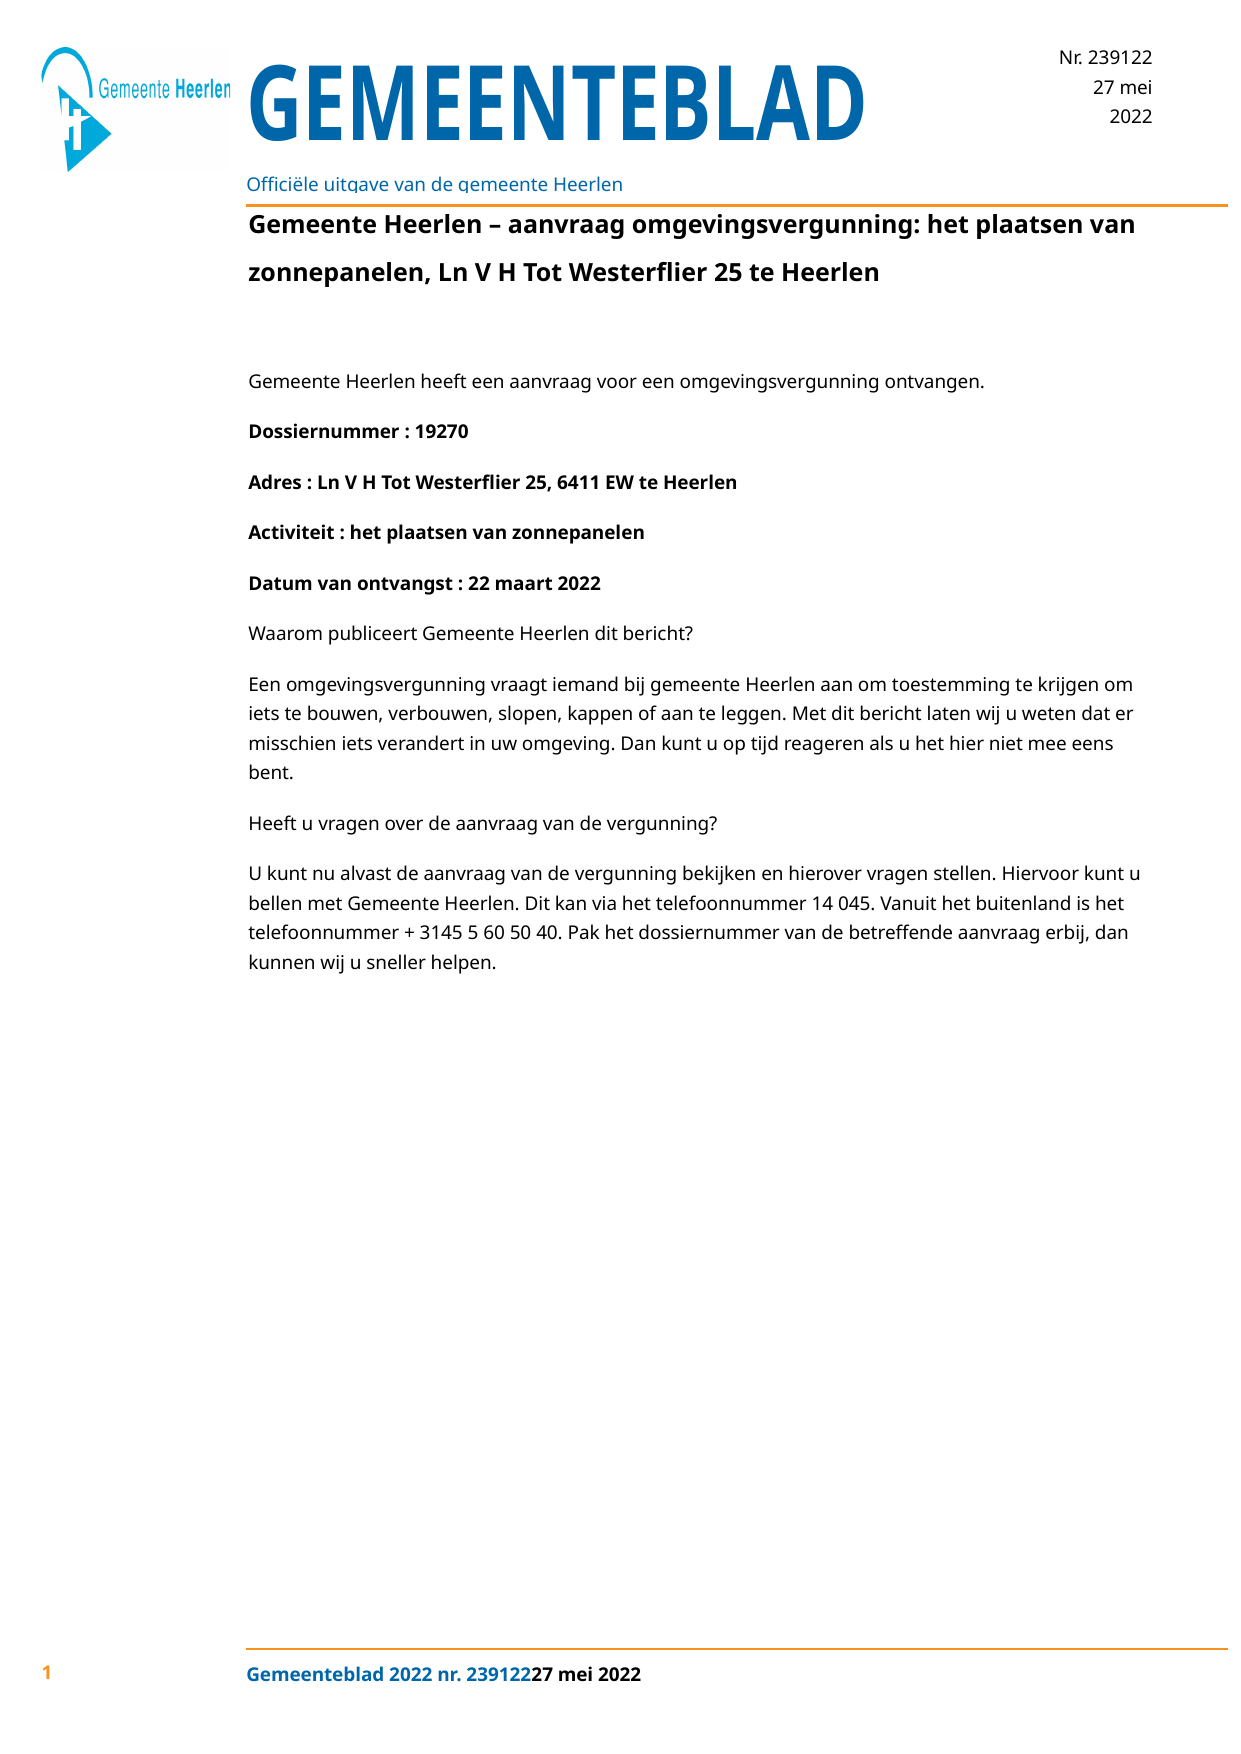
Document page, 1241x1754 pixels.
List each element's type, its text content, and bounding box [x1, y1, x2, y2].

text Een omgevingsvergunning vraagt iemand bij gemeente Heerlen aan om toestemming te krijgen om iets te bouwen, verbouwen, slopen, kappen of aan te leggen. Met dit bericht laten wij u weten dat er misschien iets verandert in uw omgeving. Dan kunt u op tijd reageren als u het hier niet mee eens bent. [248, 671, 1152, 785]
text Adres : Ln V H Tot Westerflier 25, 6411 EW te Heerlen [248, 469, 1152, 495]
picture [41, 47, 231, 172]
text Gemeente Heerlen – aanvraag omgevingsvergunning: het plaatsen van zonnepanelen, Ln V H Tot Westerflier 25 te Heerlen [248, 207, 1152, 288]
text Waarom publiceert Gemeente Heerlen dit bericht? [248, 620, 1152, 646]
text Dossiernummer : 19270 [248, 419, 1152, 444]
text U kunt nu alvast de aanvraag van de vergunning bekijken en hierover vragen stellen. Hiervoor kunt u bellen met Gemeente Heerlen. Dit kan via het telefoonnummer 14 045. Vanuit het buitenland is het telefoonnummer + 3145 5 60 50 40. Pak het dossiernummer van de betreffende aanvraag erbij, dan kunnen wij u sneller helpen. [248, 860, 1152, 975]
text Datum van ontvangst : 22 maart 2022 [248, 570, 1152, 596]
text Gemeente Heerlen heeft een aanvraag voor een omgevingsvergunning ontvangen. [248, 368, 1152, 394]
picture [41, 47, 59, 70]
text Activiteit : het plaatsen van zonnepanelen [248, 519, 1152, 545]
text Heeft u vragen over de aanvraag van de vergunning? [248, 810, 1152, 836]
